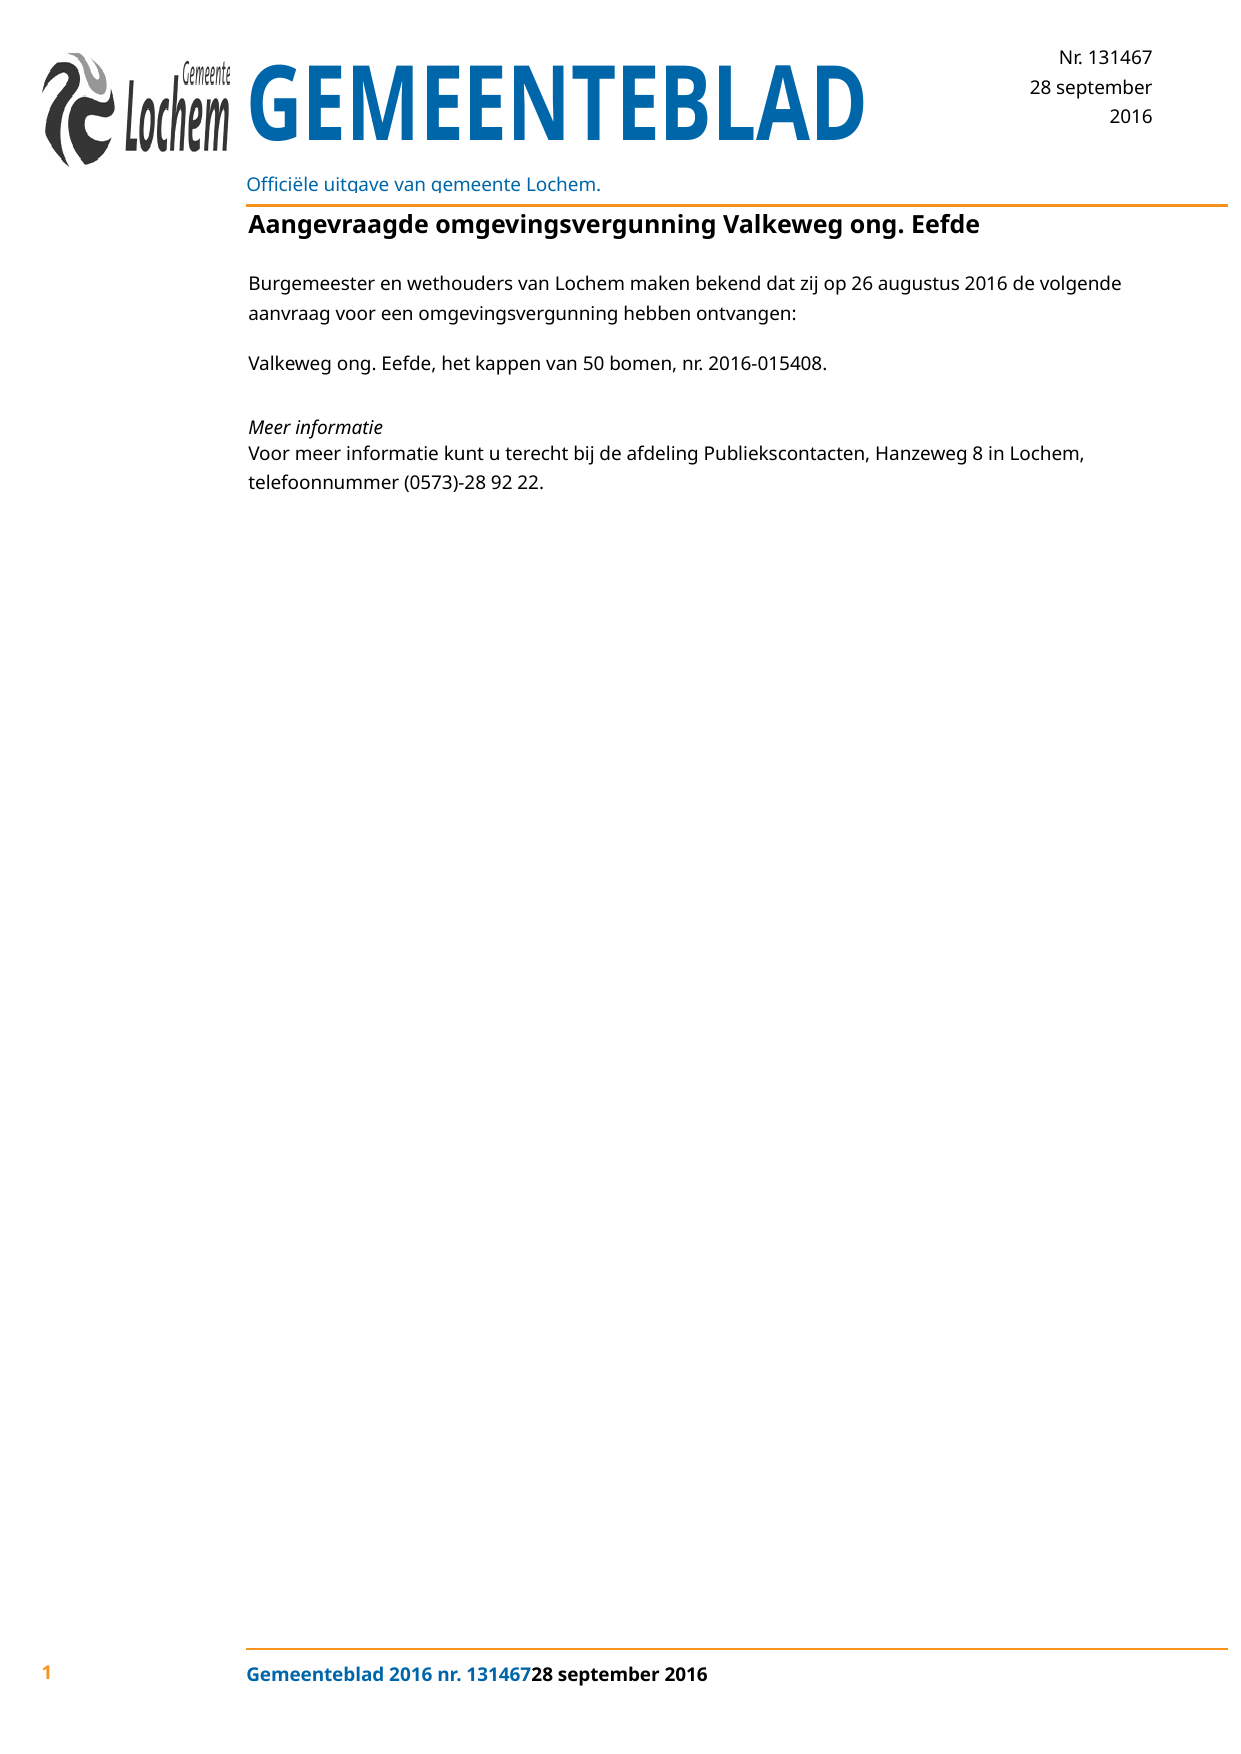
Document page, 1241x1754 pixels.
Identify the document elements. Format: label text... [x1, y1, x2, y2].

text Valkeweg ong. Eefde, het kappen van 50 bomen, nr. 2016-015408. [248, 350, 1152, 376]
text Meer informatie [248, 414, 1152, 440]
text Burgemeester en wethouders van Lochem maken bekend dat zij op 26 augustus 2016 de volgende aanvraag voor een omgevingsvergunning hebben ontvangen: [248, 270, 1152, 326]
text Voor meer informatie kunt u terecht bij de afdeling Publiekscontacten, Hanzeweg 8 in Lochem, telefoonnummer (0573)-28 92 22. [248, 440, 1152, 495]
picture [41, 47, 231, 172]
text Aangevraagde omgevingsvergunning Valkeweg ong. Eefde [248, 207, 1152, 241]
